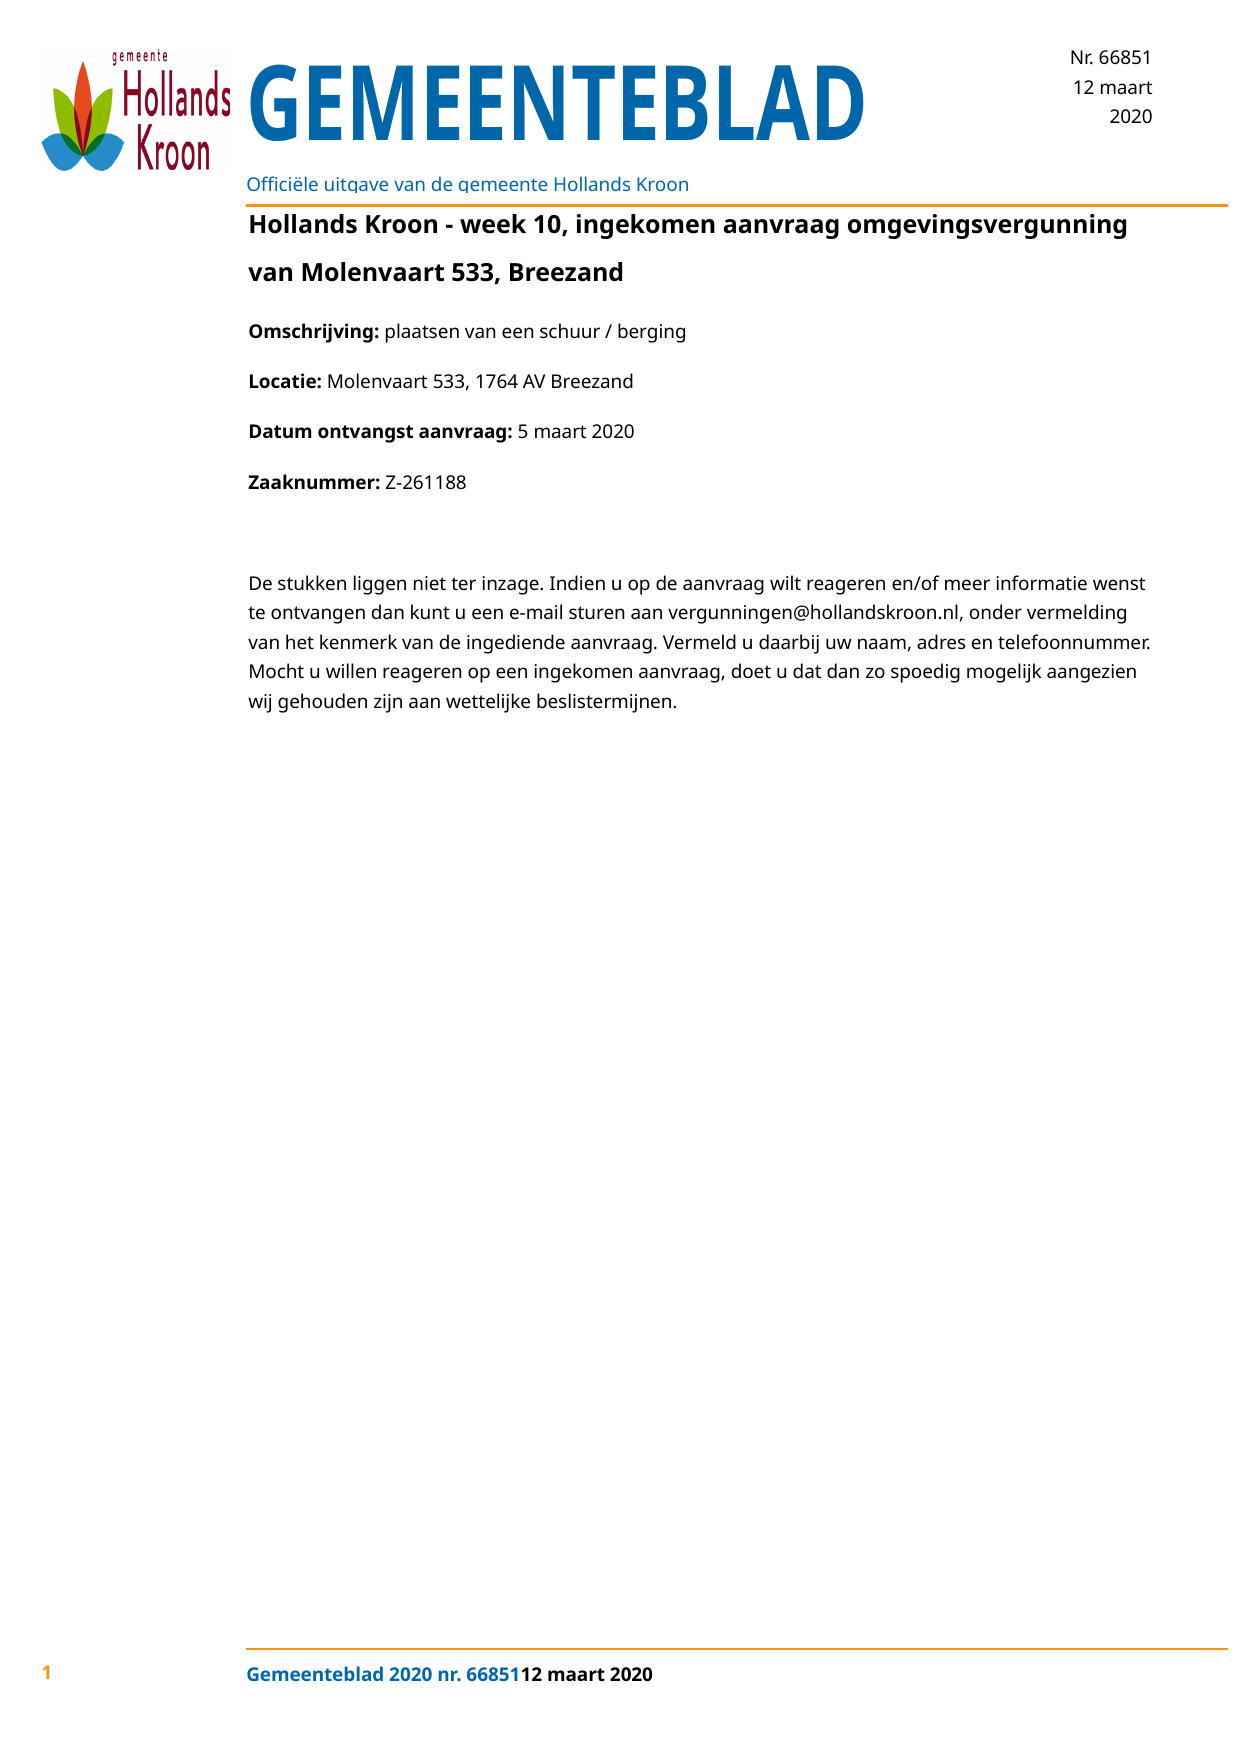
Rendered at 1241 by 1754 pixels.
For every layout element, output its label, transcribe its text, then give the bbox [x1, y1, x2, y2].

text Zaaknummer: Z-261188 [248, 469, 1152, 495]
text Locatie: Molenvaart 533, 1764 AV Breezand [248, 368, 1152, 394]
text Omschrijving: plaatsen van een schuur / berging [248, 318, 1152, 344]
picture [41, 47, 231, 172]
text Hollands Kroon - week 10, ingekomen aanvraag omgevingsvergunning van Molenvaart 533, Breezand [248, 207, 1152, 288]
text Datum ontvangst aanvraag: 5 maart 2020 [248, 419, 1152, 444]
text De stukken liggen niet ter inzage. Indien u op de aanvraag wilt reageren en/of meer informatie wenst te ontvangen dan kunt u een e-mail sturen aan vergunningen@hollandskroon.nl, onder vermelding van het kenmerk van de ingediende aanvraag. Vermeld u daarbij uw naam, adres en telefoonnummer. Mocht u willen reageren op een ingekomen aanvraag, doet u dat dan zo spoedig mogelijk aangezien wij gehouden zijn aan wettelijke beslistermijnen. [248, 570, 1152, 714]
